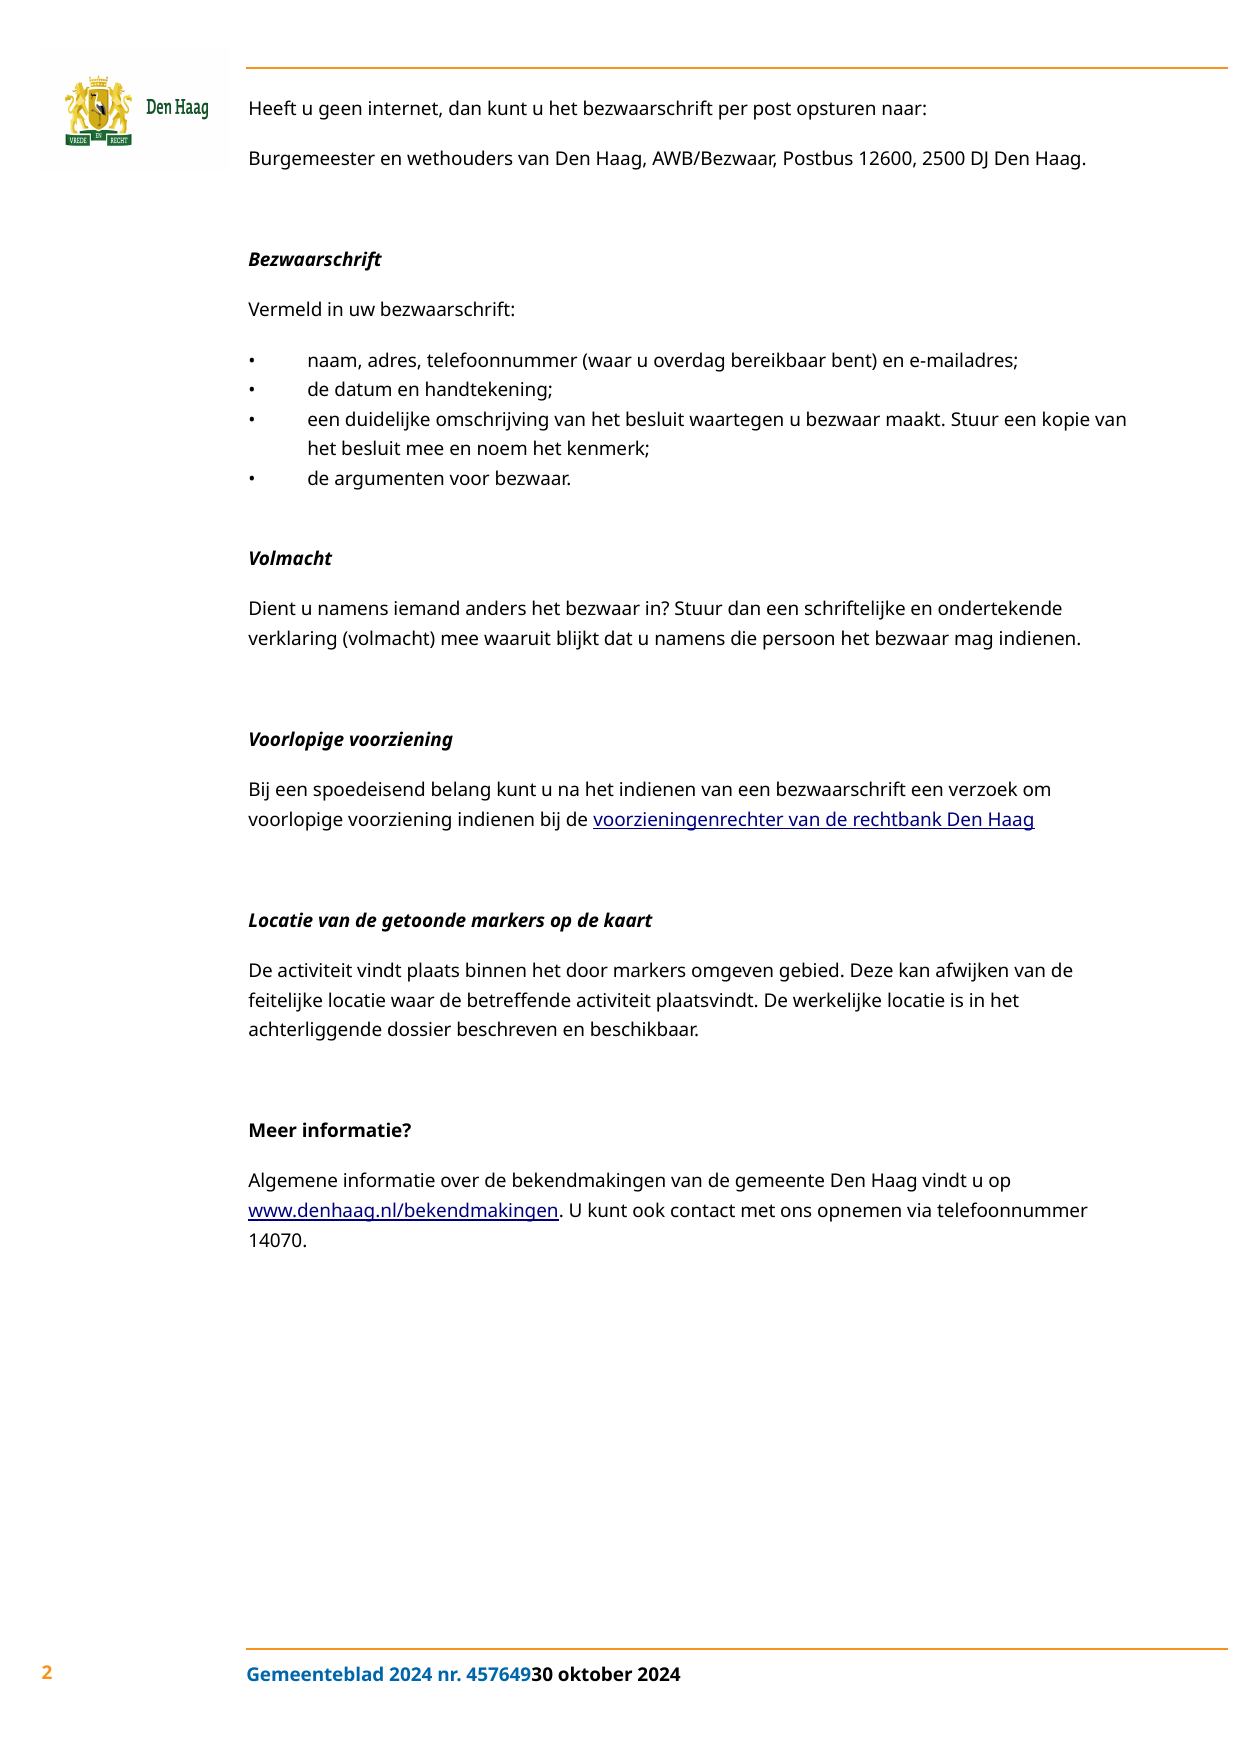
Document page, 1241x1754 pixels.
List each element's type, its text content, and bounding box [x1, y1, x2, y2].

text Algemene informatie over de bekendmakingen van de gemeente Den Haag vindt u op www.denhaag.nl/bekendmakingen. U kunt ook contact met ons opnemen via telefoonnummer 14070. [248, 1168, 1152, 1253]
text De activiteit vindt plaats binnen het door markers omgeven gebied. Deze kan afwijken van de feitelijke locatie waar de betreffende activiteit plaatsvindt. De werkelijke locatie is in het achterliggende dossier beschreven en beschikbaar. [248, 957, 1152, 1042]
text Volmacht [248, 545, 1152, 571]
text Meer informatie? [248, 1117, 1152, 1143]
list naam, adres, telefoonnummer (waar u overdag bereikbaar bent) en e-mailadres; [248, 347, 1152, 373]
list een duidelijke omschrijving van het besluit waartegen u bezwaar maakt. Stuur een kopie van het besluit mee en noem het kenmerk; [248, 406, 1152, 461]
text Heeft u geen internet, dan kunt u het bezwaarschrift per post opsturen naar: [248, 95, 1152, 121]
text Burgemeester en wethouders van Den Haag, AWB/Bezwaar, Postbus 12600, 2500 DJ Den Haag. [248, 145, 1152, 171]
text Bezwaarschrift [248, 246, 1152, 272]
list de argumenten voor bezwaar. [248, 465, 1152, 491]
list de datum en handtekening; [248, 376, 1152, 402]
text Voorlopige voorziening [248, 726, 1152, 752]
text Locatie van de getoonde markers op de kaart [248, 907, 1152, 933]
picture [41, 47, 231, 172]
text Dient u namens iemand anders het bezwaar in? Stuur dan een schriftelijke en ondertekende verklaring (volmacht) mee waaruit blijkt dat u namens die persoon het bezwaar mag indienen. [248, 596, 1152, 651]
text Vermeld in uw bezwaarschrift: [248, 296, 1152, 322]
text Bij een spoedeisend belang kunt u na het indienen van een bezwaarschrift een verzoek om voorlopige voorziening indienen bij de voorzieningenrechter van de rechtbank Den Haag [248, 776, 1152, 832]
